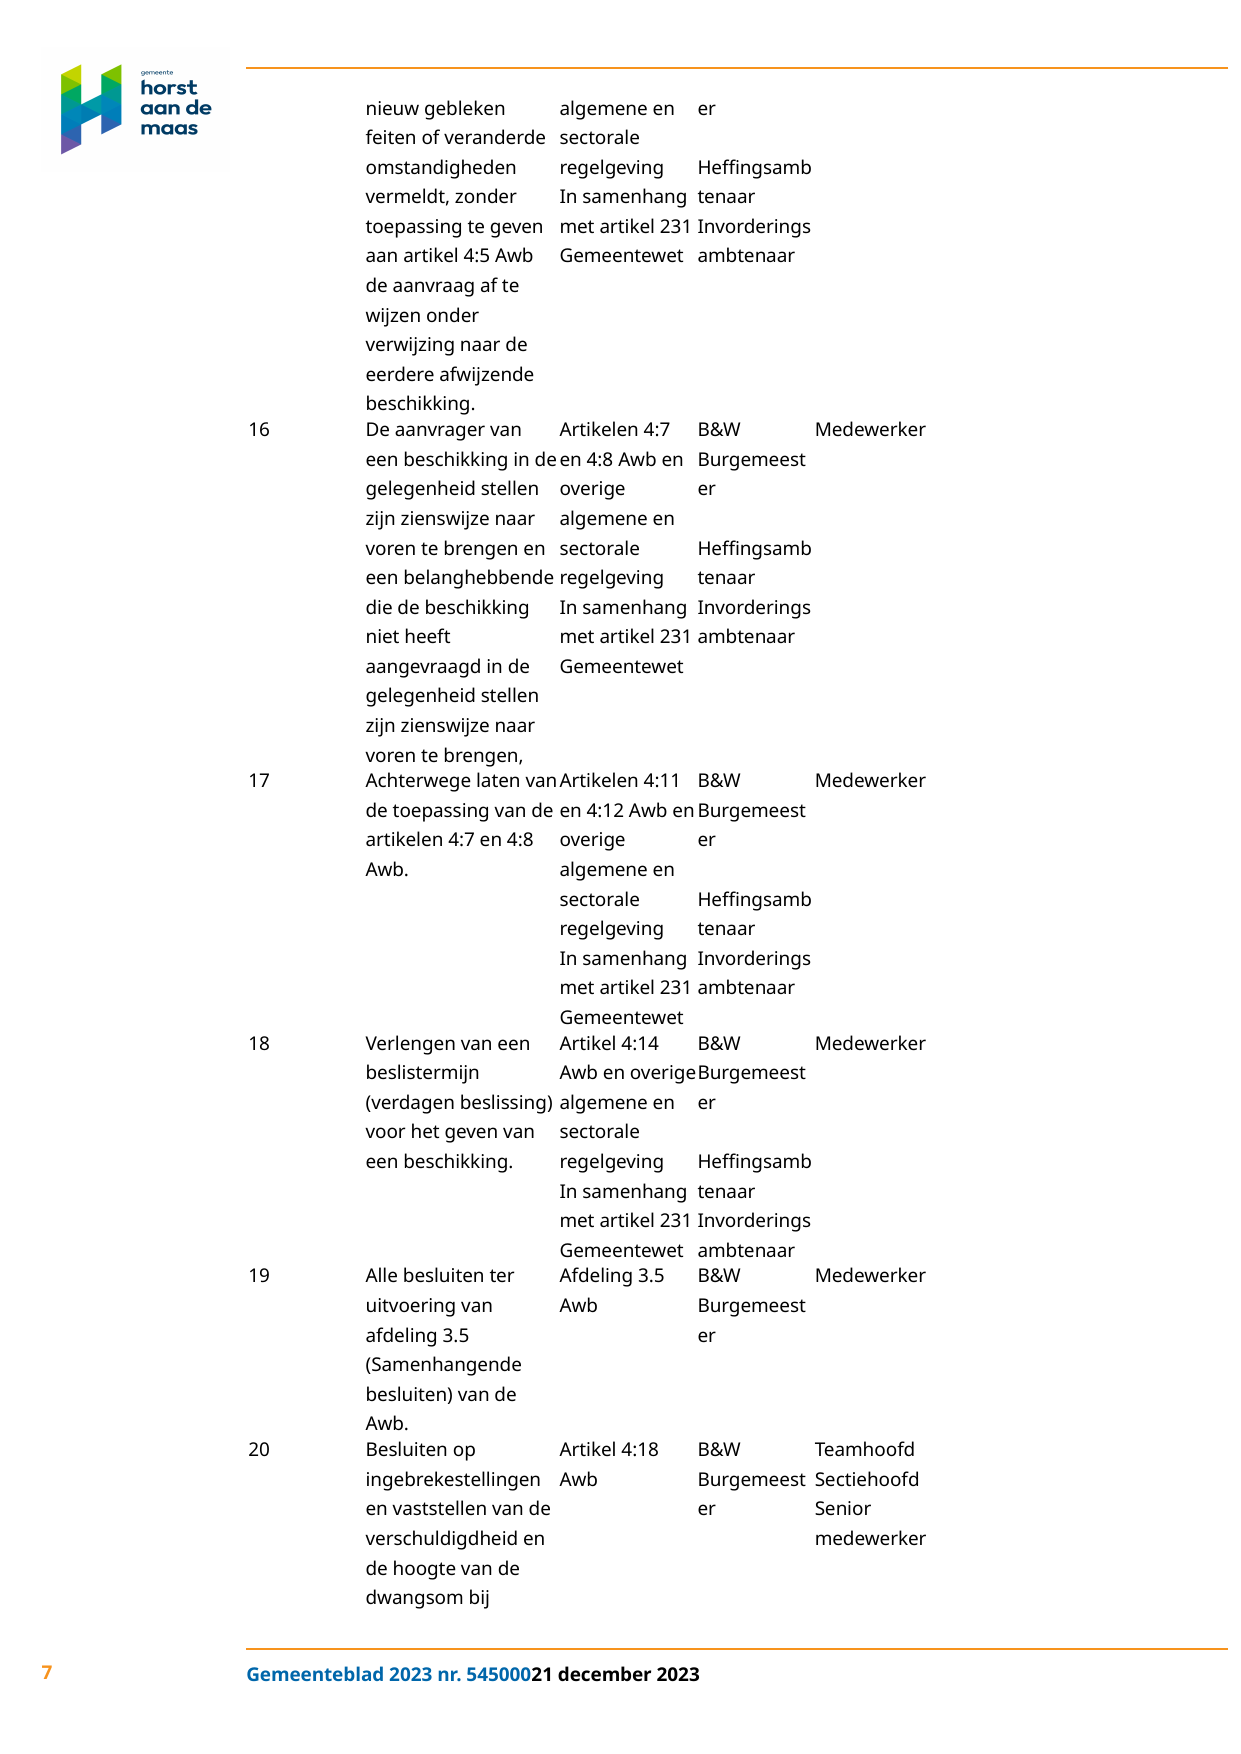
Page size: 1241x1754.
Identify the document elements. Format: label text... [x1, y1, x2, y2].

table_cell Artikel 4:14 Awb en overige algemene en sectorale regelgeving In samenhang met artikel 231 Gemeentewet [559, 1030, 697, 1263]
table_cell Besluiten op ingebrekestellingen en vaststellen van de verschuldigdheid en de hoogte van de dwangsom bij [365, 1436, 559, 1610]
table_cell Artikel 4:18 Awb [559, 1436, 697, 1610]
table_cell [815, 95, 968, 416]
table_cell Verlengen van een beslistermijn (verdagen beslissing) voor het geven van een beschikking. [365, 1030, 559, 1263]
table_cell Medewerker [815, 1030, 968, 1263]
table_cell Artikelen 4:11 en 4:12 Awb en overige algemene en sectorale regelgeving In samenhang met artikel 231 Gemeentewet [559, 768, 697, 1030]
table_cell [248, 95, 365, 416]
table_cell De aanvrager van een beschikking in de gelegenheid stellen zijn zienswijze naar voren te brengen en een belanghebbende die de beschikking niet heeft aangevraagd in de gelegenheid stellen zijn zienswijze naar voren te brengen, [365, 416, 559, 767]
table_cell [968, 768, 1152, 1030]
table_cell 19 [248, 1263, 365, 1436]
table_cell er Heffingsambtenaar Invorderingsambtenaar [697, 95, 814, 416]
table_cell Achterwege laten van de toepassing van de artikelen 4:7 en 4:8 Awb. [365, 768, 559, 1030]
table_cell B&W Burgemeester [697, 1263, 814, 1436]
table_cell 16 [248, 416, 365, 767]
table_cell Medewerker [815, 768, 968, 1030]
table_cell Teamhoofd Sectiehoofd Senior medewerker [815, 1436, 968, 1610]
table_cell B&W Burgemeester Heffingsambtenaar Invorderingsambtenaar [697, 768, 814, 1030]
table_cell algemene en sectorale regelgeving In samenhang met artikel 231 Gemeentewet [559, 95, 697, 416]
table_cell Medewerker [815, 416, 968, 767]
table_cell [968, 1436, 1152, 1610]
table_cell 18 [248, 1030, 365, 1263]
table_cell 20 [248, 1436, 365, 1610]
table_cell [968, 416, 1152, 767]
table_cell B&W Burgemeester [697, 1436, 814, 1610]
table_cell B&W Burgemeester Heffingsambtenaar Invorderingsambtenaar [697, 1030, 814, 1263]
table_cell nieuw gebleken feiten of veranderde omstandigheden vermeldt, zonder toepassing te geven aan artikel 4:5 Awb de aanvraag af te wijzen onder verwijzing naar de eerdere afwijzende beschikking. [365, 95, 559, 416]
table_cell 17 [248, 768, 365, 1030]
picture [41, 47, 231, 172]
table_cell Alle besluiten ter uitvoering van afdeling 3.5 (Samenhangende besluiten) van de Awb. [365, 1263, 559, 1436]
table_cell [968, 1263, 1152, 1436]
table_cell [968, 95, 1152, 416]
table_cell Medewerker [815, 1263, 968, 1436]
table_cell Artikelen 4:7 en 4:8 Awb en overige algemene en sectorale regelgeving In samenhang met artikel 231 Gemeentewet [559, 416, 697, 767]
table_cell [968, 1030, 1152, 1263]
table_cell Afdeling 3.5 Awb [559, 1263, 697, 1436]
table_cell B&W Burgemeester Heffingsambtenaar Invorderingsambtenaar [697, 416, 814, 767]
